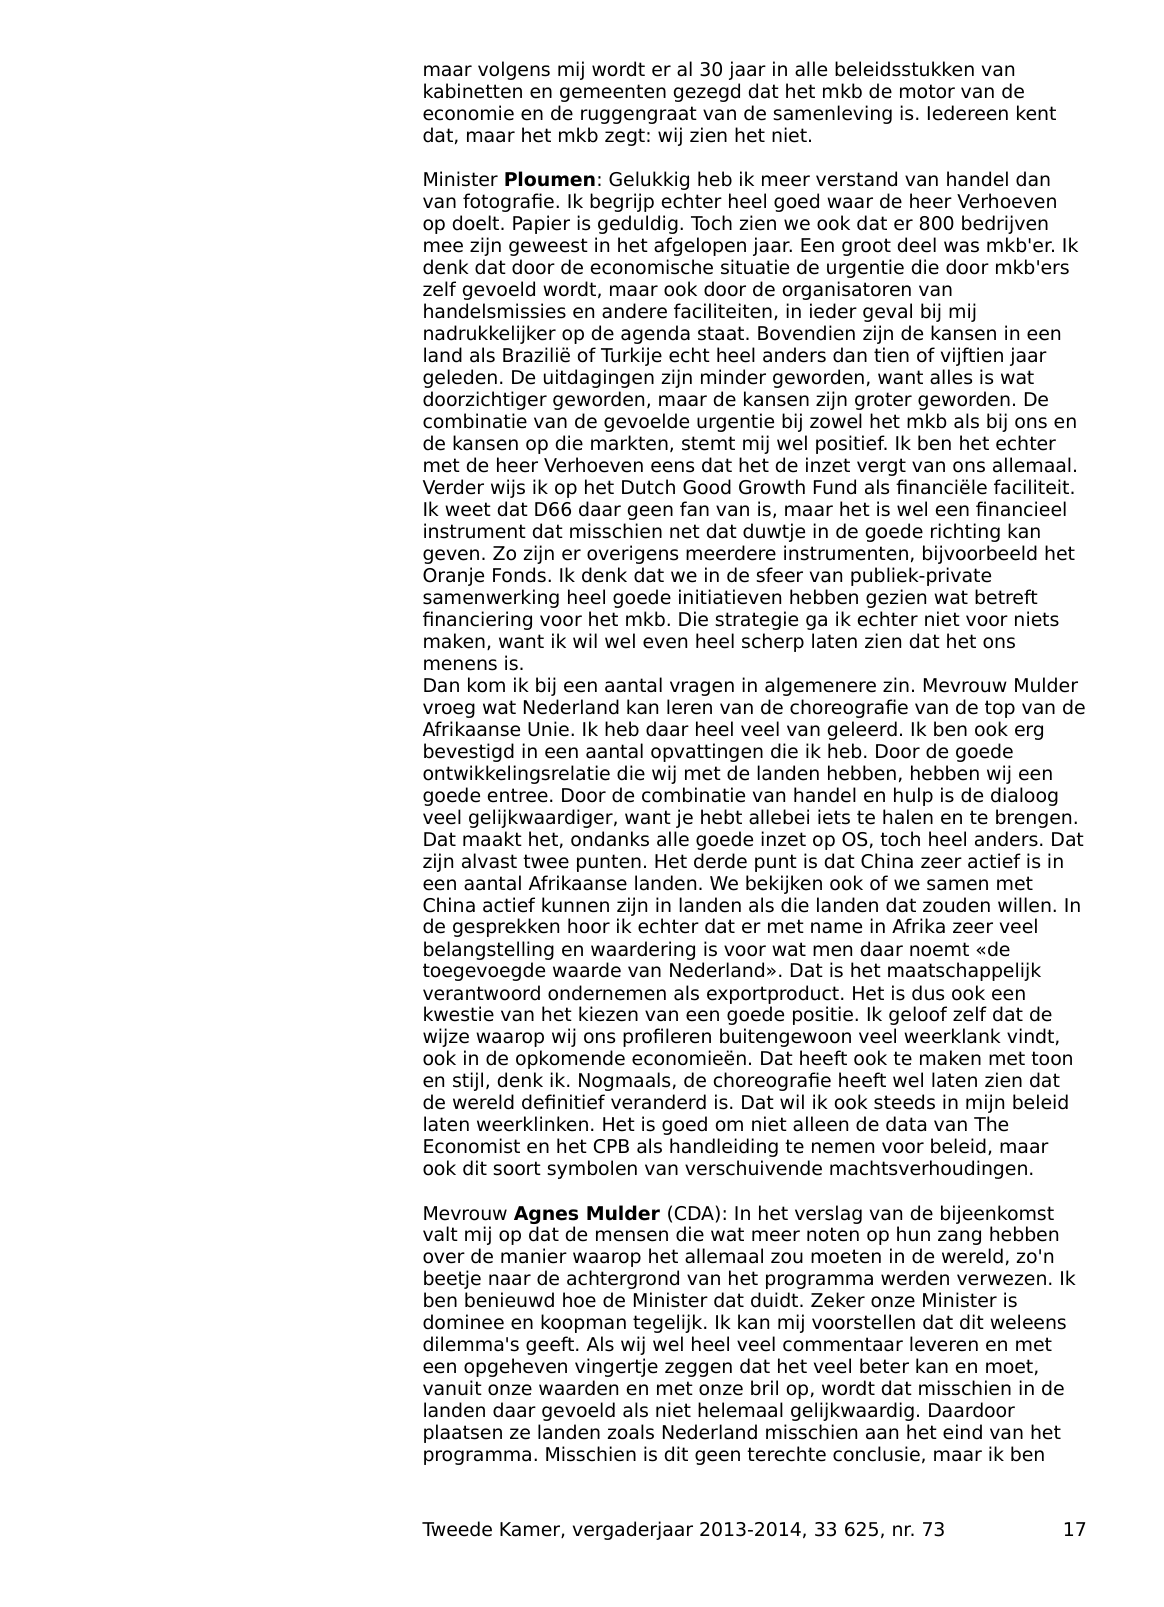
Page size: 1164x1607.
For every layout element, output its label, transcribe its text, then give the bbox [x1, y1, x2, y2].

text maar volgens mij wordt er al 30 jaar in alle beleidsstukken van kabinetten en gemeenten gezegd dat het mkb de motor van de economie en de ruggengraat van de samenleving is. Iedereen kent dat, maar het mkb zegt: wij zien het niet. [422, 59, 1087, 147]
text Minister Ploumen: Gelukkig heb ik meer verstand van handel dan van fotografie. Ik begrijp echter heel goed waar de heer Verhoeven op doelt. Papier is geduldig. Toch zien we ook dat er 800 bedrijven mee zijn geweest in het afgelopen jaar. Een groot deel was mkb'er. Ik denk dat door de economische situatie de urgentie die door mkb'ers zelf gevoeld wordt, maar ook door de organisatoren van handelsmissies en andere faciliteiten, in ieder geval bij mij nadrukkelijker op de agenda staat. Bovendien zijn de kansen in een land als Brazilië of Turkije echt heel anders dan tien of vijftien jaar geleden. De uitdagingen zijn minder geworden, want alles is wat doorzichtiger geworden, maar de kansen zijn groter geworden. De combinatie van de gevoelde urgentie bij zowel het mkb als bij ons en de kansen op die markten, stemt mij wel positief. Ik ben het echter met de heer Verhoeven eens dat het de inzet vergt van ons allemaal. Verder wijs ik op het Dutch Good Growth Fund als financiële faciliteit. Ik weet dat D66 daar geen fan van is, maar het is wel een financieel instrument dat misschien net dat duwtje in de goede richting kan geven. Zo zijn er overigens meerdere instrumenten, bijvoorbeeld het Oranje Fonds. Ik denk dat we in de sfeer van publiek-private samenwerking heel goede initiatieven hebben gezien wat betreft financiering voor het mkb. Die strategie ga ik echter niet voor niets maken, want ik wil wel even heel scherp laten zien dat het ons menens is. [422, 169, 1087, 675]
text Mevrouw Agnes Mulder (CDA): In het verslag van de bijeenkomst valt mij op dat de mensen die wat meer noten op hun zang hebben over de manier waarop het allemaal zou moeten in de wereld, zo'n beetje naar de achtergrond van het programma werden verwezen. Ik ben benieuwd hoe de Minister dat duidt. Zeker onze Minister is dominee en koopman tegelijk. Ik kan mij voorstellen dat dit weleens dilemma's geeft. Als wij wel heel veel commentaar leveren en met een opgeheven vingertje zeggen dat het veel beter kan en moet, vanuit onze waarden en met onze bril op, wordt dat misschien in de landen daar gevoeld als niet helemaal gelijkwaardig. Daardoor plaatsen ze landen zoals Nederland misschien aan het eind van het programma. Misschien is dit geen terechte conclusie, maar ik ben [422, 1202, 1087, 1466]
text Dan kom ik bij een aantal vragen in algemenere zin. Mevrouw Mulder vroeg wat Nederland kan leren van de choreografie van de top van de Afrikaanse Unie. Ik heb daar heel veel van geleerd. Ik ben ook erg bevestigd in een aantal opvattingen die ik heb. Door de goede ontwikkelingsrelatie die wij met de landen hebben, hebben wij een goede entree. Door de combinatie van handel en hulp is de dialoog veel gelijkwaardiger, want je hebt allebei iets te halen en te brengen. Dat maakt het, ondanks alle goede inzet op OS, toch heel anders. Dat zijn alvast twee punten. Het derde punt is dat China zeer actief is in een aantal Afrikaanse landen. We bekijken ook of we samen met China actief kunnen zijn in landen als die landen dat zouden willen. In de gesprekken hoor ik echter dat er met name in Afrika zeer veel belangstelling en waardering is voor wat men daar noemt «de toegevoegde waarde van Nederland». Dat is het maatschappelijk verantwoord ondernemen als exportproduct. Het is dus ook een kwestie van het kiezen van een goede positie. Ik geloof zelf dat de wijze waarop wij ons profileren buitengewoon veel weerklank vindt, ook in de opkomende economieën. Dat heeft ook te maken met toon en stijl, denk ik. Nogmaals, de choreografie heeft wel laten zien dat de wereld definitief veranderd is. Dat wil ik ook steeds in mijn beleid laten weerklinken. Het is goed om niet alleen de data van The Economist en het CPB als handleiding te nemen voor beleid, maar ook dit soort symbolen van verschuivende machtsverhoudingen. [422, 675, 1087, 1180]
